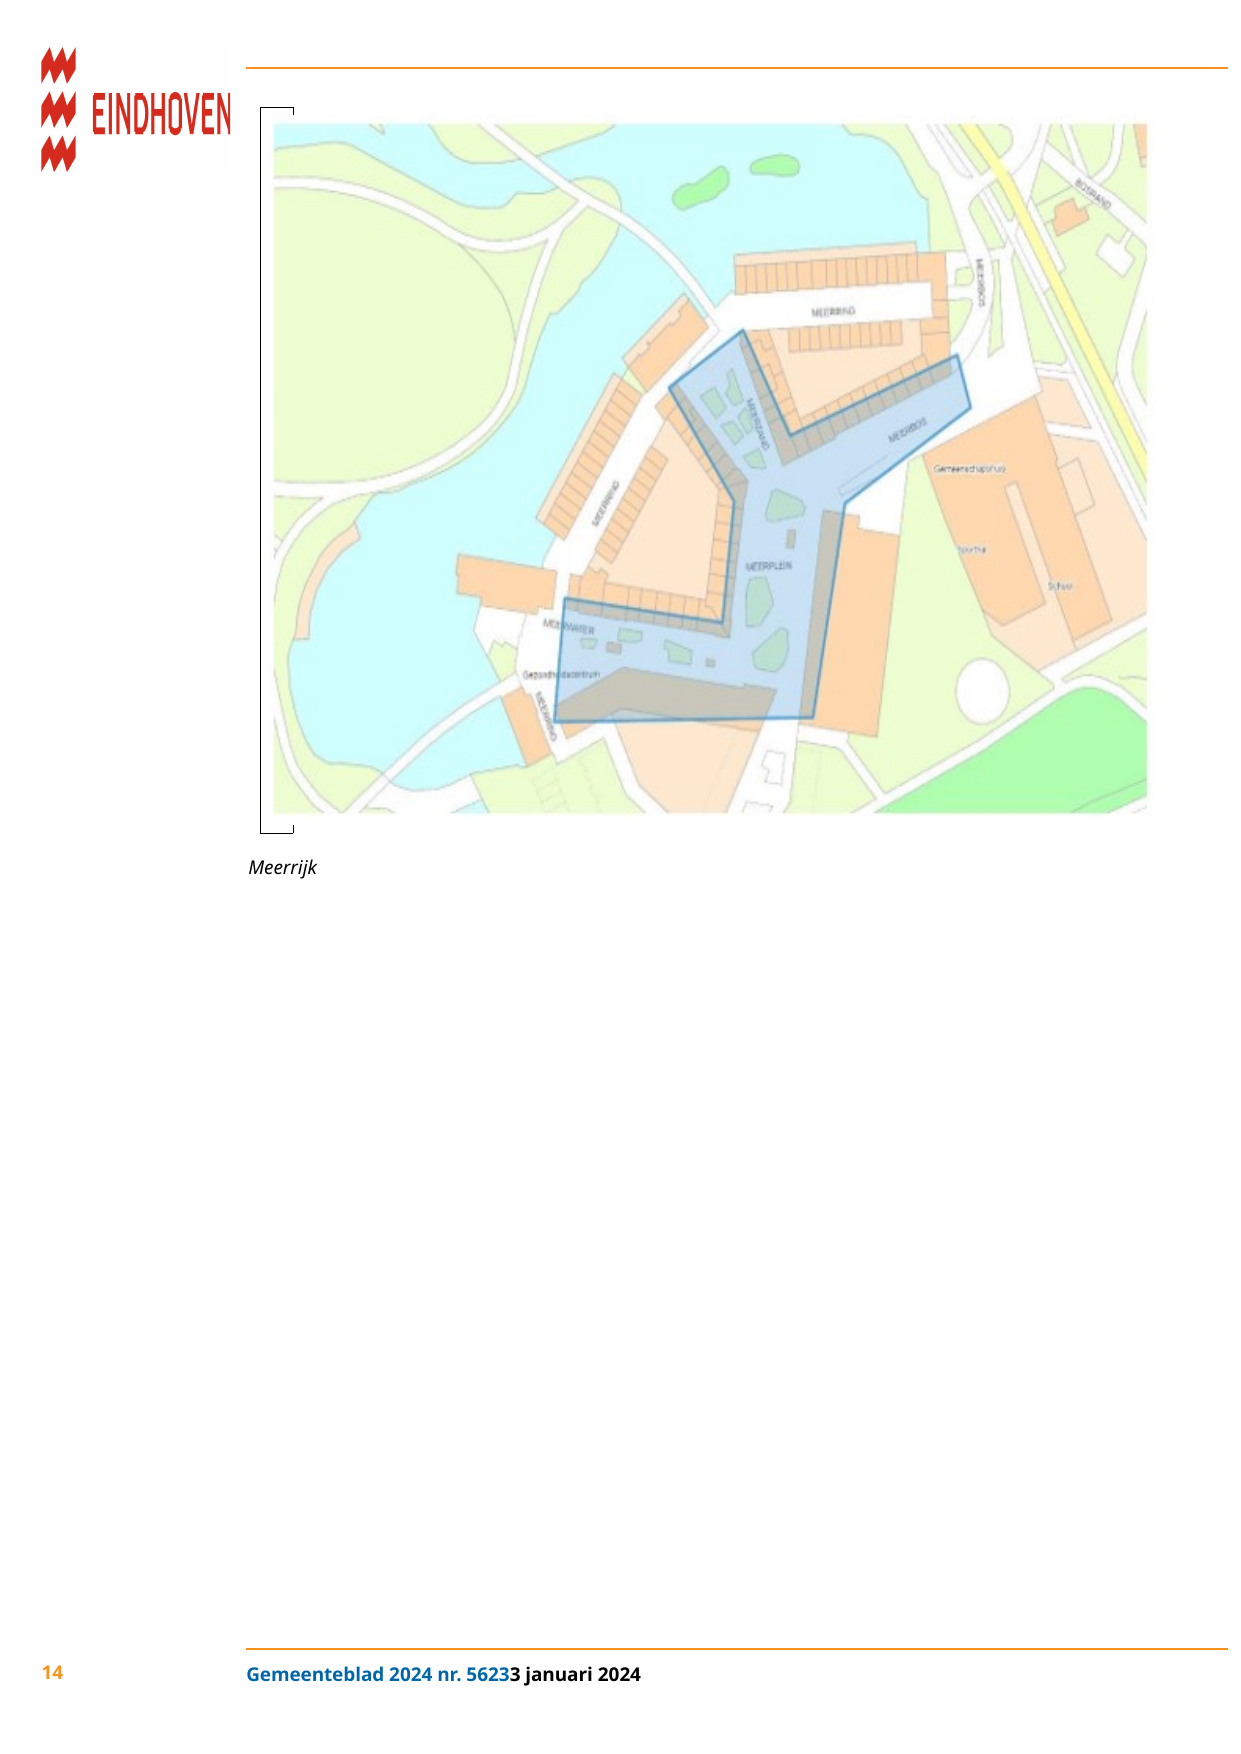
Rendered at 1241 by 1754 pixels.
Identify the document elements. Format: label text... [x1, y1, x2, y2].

picture [41, 47, 231, 172]
picture [268, 115, 1155, 825]
text Meerrijk [248, 854, 1152, 880]
